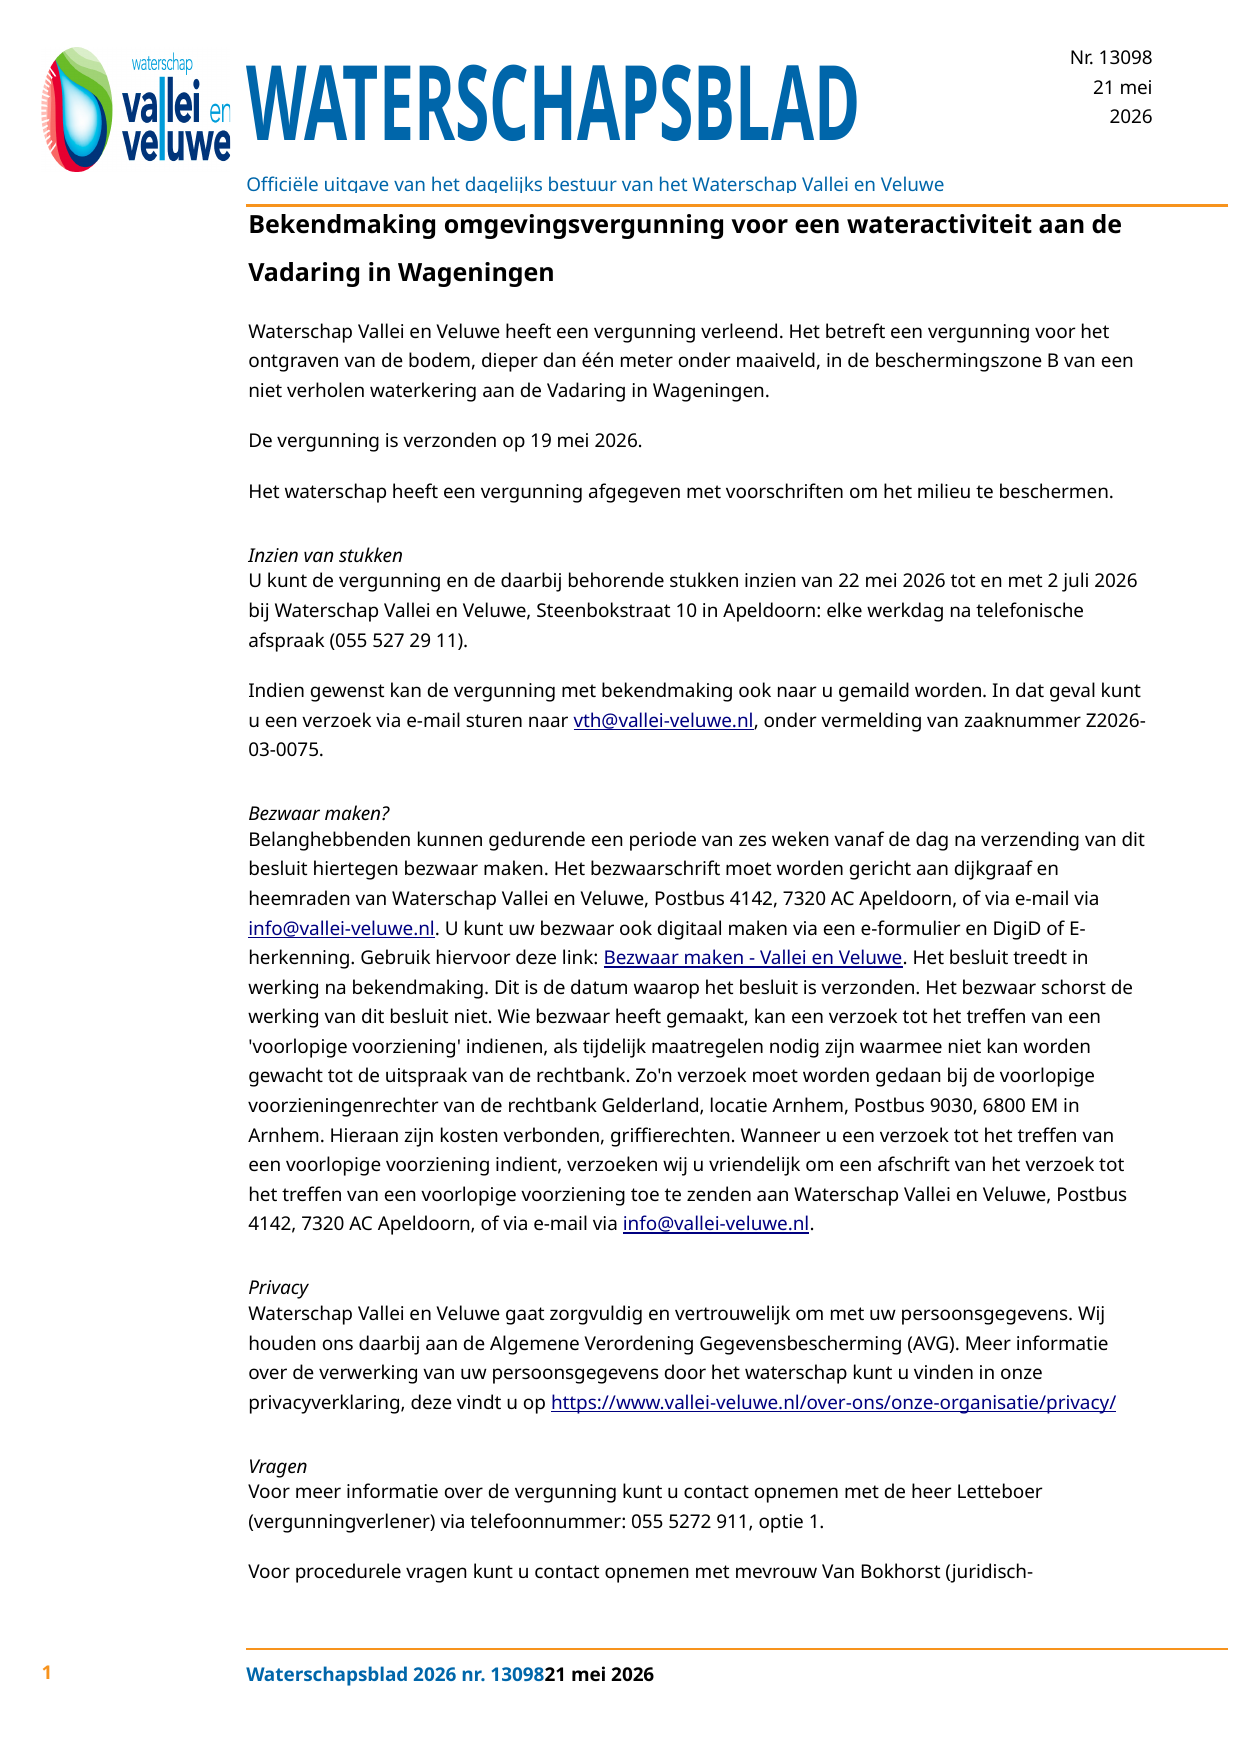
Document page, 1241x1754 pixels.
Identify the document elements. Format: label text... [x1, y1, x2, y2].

text Het waterschap heeft een vergunning afgegeven met voorschriften om het milieu te beschermen. [248, 478, 1152, 504]
text Waterschap Vallei en Veluwe gaat zorgvuldig en vertrouwelijk om met uw persoonsgegevens. Wij houden ons daarbij aan de Algemene Verordening Gegevensbescherming (AVG). Meer informatie over de verwerking van uw persoonsgegevens door het waterschap kunt u vinden in onze privacyverklaring, deze vindt u op https://www.vallei-veluwe.nl/over-ons/onze-organisatie/privacy/ [248, 1300, 1152, 1415]
text De vergunning is verzonden op 19 mei 2026. [248, 427, 1152, 453]
text Vragen [248, 1453, 1152, 1479]
text Privacy [248, 1274, 1152, 1300]
picture [41, 47, 231, 172]
text Inzien van stukken [248, 542, 1152, 568]
text Voor procedurele vragen kunt u contact opnemen met mevrouw Van Bokhorst (juridisch- [248, 1559, 1152, 1584]
text U kunt de vergunning en de daarbij behorende stukken inzien van 22 mei 2026 tot en met 2 juli 2026 bij Waterschap Vallei en Veluwe, Steenbokstraat 10 in Apeldoorn: elke werkdag na telefonische afspraak (055 527 29 11). [248, 568, 1152, 652]
text Waterschap Vallei en Veluwe heeft een vergunning verleend. Het betreft een vergunning voor het ontgraven van de bodem, dieper dan één meter onder maaiveld, in de beschermingszone B van een niet verholen waterkering aan de Vadaring in Wageningen. [248, 318, 1152, 403]
text Belanghebbenden kunnen gedurende een periode van zes weken vanaf de dag na verzending van dit besluit hiertegen bezwaar maken. Het bezwaarschrift moet worden gericht aan dijkgraaf en heemraden van Waterschap Vallei en Veluwe, Postbus 4142, 7320 AC Apeldoorn, of via e-mail via info@vallei-veluwe.nl. U kunt uw bezwaar ook digitaal maken via een e-formulier en DigiD of E-herkenning. Gebruik hiervoor deze link: Bezwaar maken - Vallei en Veluwe. Het besluit treedt in werking na bekendmaking. Dit is de datum waarop het besluit is verzonden. Het bezwaar schorst de werking van dit besluit niet. Wie bezwaar heeft gemaakt, kan een verzoek tot het treffen van een 'voorlopige voorziening' indienen, als tijdelijk maatregelen nodig zijn waarmee niet kan worden gewacht tot de uitspraak van de rechtbank. Zo'n verzoek moet worden gedaan bij de voorlopige voorzieningenrechter van de rechtbank Gelderland, locatie Arnhem, Postbus 9030, 6800 EM in Arnhem. Hieraan zijn kosten verbonden, griffierechten. Wanneer u een verzoek tot het treffen van een voorlopige voorziening indient, verzoeken wij u vriendelijk om een afschrift van het verzoek tot het treffen van een voorlopige voorziening toe te zenden aan Waterschap Vallei en Veluwe, Postbus 4142, 7320 AC Apeldoorn, of via e-mail via info@vallei-veluwe.nl. [248, 826, 1152, 1236]
text Voor meer informatie over de vergunning kunt u contact opnemen met de heer Letteboer (vergunningverlener) via telefoonnummer: 055 5272 911, optie 1. [248, 1479, 1152, 1534]
text Bezwaar maken? [248, 800, 1152, 826]
text Indien gewenst kan de vergunning met bekendmaking ook naar u gemaild worden. In dat geval kunt u een verzoek via e-mail sturen naar vth@vallei-veluwe.nl, onder vermelding van zaaknummer Z2026-03-0075. [248, 677, 1152, 762]
text Bekendmaking omgevingsvergunning voor een wateractiviteit aan de Vadaring in Wageningen [248, 207, 1152, 288]
